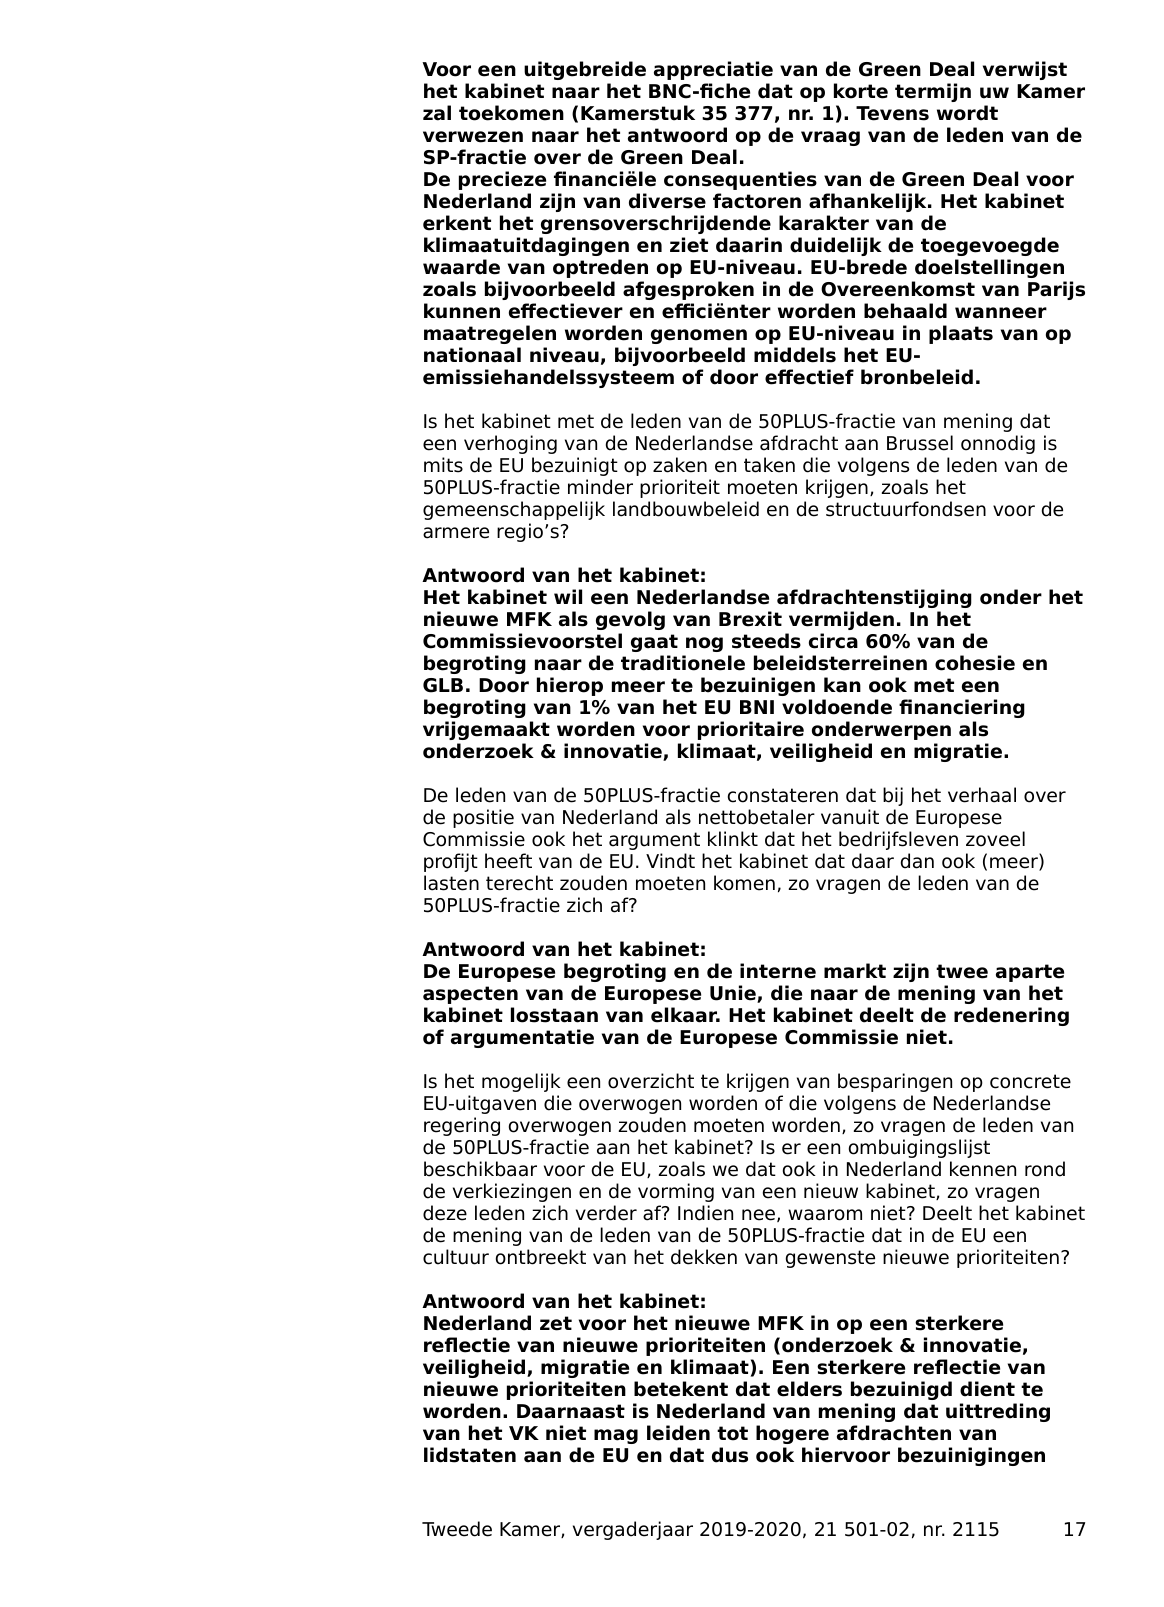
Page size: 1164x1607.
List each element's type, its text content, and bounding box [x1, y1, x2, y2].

text Antwoord van het kabinet: [422, 939, 1087, 961]
text De Europese begroting en de interne markt zijn twee aparte aspecten van de Europese Unie, die naar de mening van het kabinet losstaan van elkaar. Het kabinet deelt de redenering of argumentatie van de Europese Commissie niet. [422, 961, 1087, 1049]
text Is het mogelijk een overzicht te krijgen van besparingen op concrete EU-uitgaven die overwogen worden of die volgens de Nederlandse regering overwogen zouden moeten worden, zo vragen de leden van de 50PLUS-fractie aan het kabinet? Is er een ombuigingslijst beschikbaar voor de EU, zoals we dat ook in Nederland kennen rond de verkiezingen en de vorming van een nieuw kabinet, zo vragen deze leden zich verder af? Indien nee, waarom niet? Deelt het kabinet de mening van de leden van de 50PLUS-fractie dat in de EU een cultuur ontbreekt van het dekken van gewenste nieuwe prioriteiten? [422, 1071, 1087, 1269]
text Antwoord van het kabinet: [422, 1291, 1087, 1313]
text De precieze financiële consequenties van de Green Deal voor Nederland zijn van diverse factoren afhankelijk. Het kabinet erkent het grensoverschrijdende karakter van de klimaatuitdagingen en ziet daarin duidelijk de toegevoegde waarde van optreden op EU-niveau. EU-brede doelstellingen zoals bijvoorbeeld afgesproken in de Overeenkomst van Parijs kunnen effectiever en efficiënter worden behaald wanneer maatregelen worden genomen op EU-niveau in plaats van op nationaal niveau, bijvoorbeeld middels het EU-emissiehandelssysteem of door effectief bronbeleid. [422, 169, 1087, 389]
text De leden van de 50PLUS-fractie constateren dat bij het verhaal over de positie van Nederland als nettobetaler vanuit de Europese Commissie ook het argument klinkt dat het bedrijfsleven zoveel profijt heeft van de EU. Vindt het kabinet dat daar dan ook (meer) lasten terecht zouden moeten komen, zo vragen de leden van de 50PLUS-fractie zich af? [422, 785, 1087, 917]
text Nederland zet voor het nieuwe MFK in op een sterkere reflectie van nieuwe prioriteiten (onderzoek & innovatie, veiligheid, migratie en klimaat). Een sterkere reflectie van nieuwe prioriteiten betekent dat elders bezuinigd dient te worden. Daarnaast is Nederland van mening dat uittreding van het VK niet mag leiden tot hogere afdrachten van lidstaten aan de EU en dat dus ook hiervoor bezuinigingen [422, 1313, 1087, 1467]
text Is het kabinet met de leden van de 50PLUS-fractie van mening dat een verhoging van de Nederlandse afdracht aan Brussel onnodig is mits de EU bezuinigt op zaken en taken die volgens de leden van de 50PLUS-fractie minder prioriteit moeten krijgen, zoals het gemeenschappelijk landbouwbeleid en de structuurfondsen voor de armere regio’s? [422, 411, 1087, 543]
text Voor een uitgebreide appreciatie van de Green Deal verwijst het kabinet naar het BNC-fiche dat op korte termijn uw Kamer zal toekomen (Kamerstuk 35 377, nr. 1). Tevens wordt verwezen naar het antwoord op de vraag van de leden van de SP-fractie over de Green Deal. [422, 59, 1087, 169]
text Het kabinet wil een Nederlandse afdrachtenstijging onder het nieuwe MFK als gevolg van Brexit vermijden. In het Commissievoorstel gaat nog steeds circa 60% van de begroting naar de traditionele beleidsterreinen cohesie en GLB. Door hierop meer te bezuinigen kan ook met een begroting van 1% van het EU BNI voldoende financiering vrijgemaakt worden voor prioritaire onderwerpen als onderzoek & innovatie, klimaat, veiligheid en migratie. [422, 587, 1087, 763]
text Antwoord van het kabinet: [422, 565, 1087, 587]
